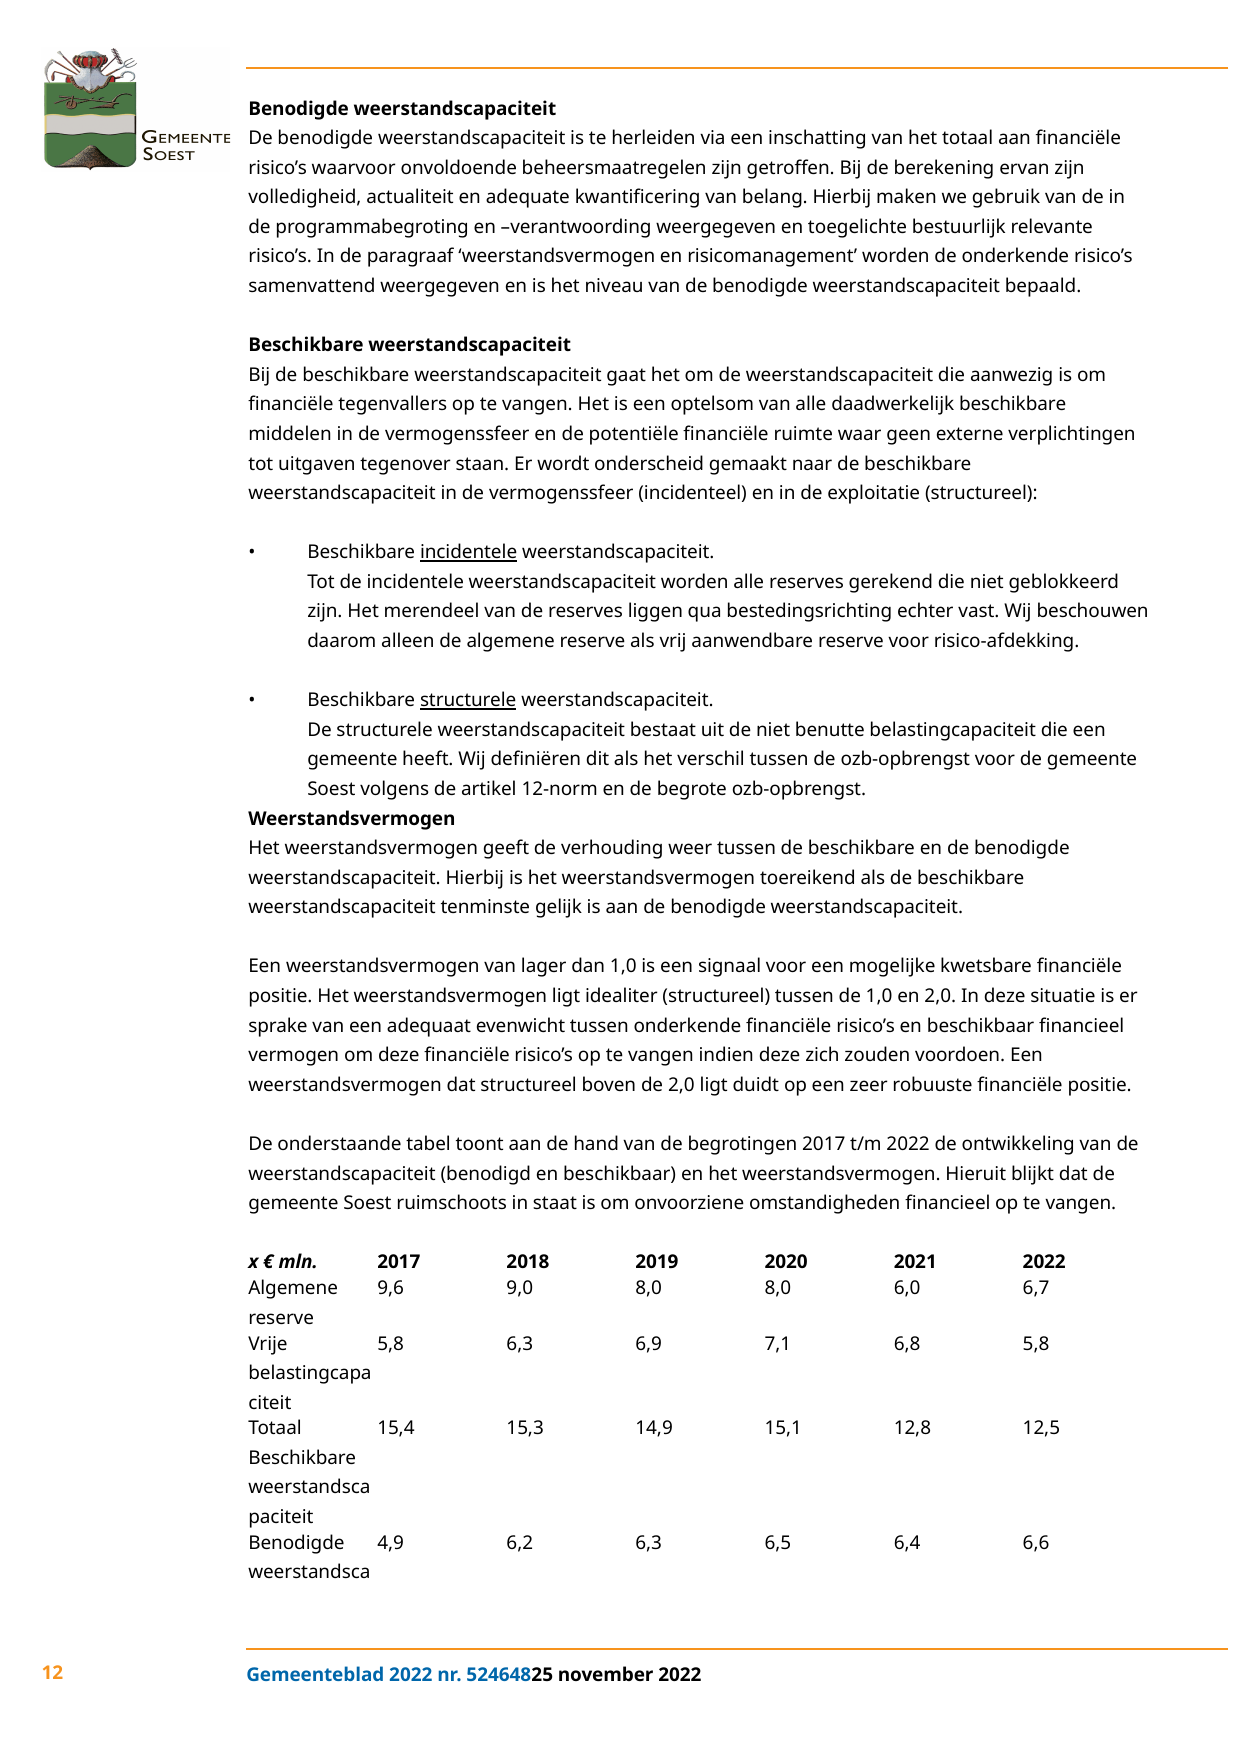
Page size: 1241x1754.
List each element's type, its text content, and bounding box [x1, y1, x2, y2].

text Bij de beschikbare weerstandscapaciteit gaat het om de weerstandscapaciteit die aanwezig is om financiële tegenvallers op te vangen. Het is een optelsom van alle daadwerkelijk beschikbare middelen in de vermogenssfeer en de potentiële financiële ruimte waar geen externe verplichtingen tot uitgaven tegenover staan. Er wordt onderscheid gemaakt naar de beschikbare weerstandscapaciteit in de vermogenssfeer (incidenteel) en in de exploitatie (structureel): [248, 361, 1152, 505]
table_cell 6,3 [506, 1330, 635, 1414]
table_header 2017 [377, 1249, 506, 1274]
table_cell Totaal Beschikbare weerstandscapaciteit [248, 1415, 377, 1529]
text Een weerstandsvermogen van lager dan 1,0 is een signaal voor een mogelijke kwetsbare financiële positie. Het weerstandsvermogen ligt idealiter (structureel) tussen de 1,0 en 2,0. In deze situatie is er sprake van een adequaat evenwicht tussen onderkende financiële risico’s en beschikbaar financieel vermogen om deze financiële risico’s op te vangen indien deze zich zouden voordoen. Een weerstandsvermogen dat structureel boven de 2,0 ligt duidt op een zeer robuuste financiële positie. [248, 953, 1152, 1097]
table_cell 6,5 [764, 1529, 893, 1584]
text Het weerstandsvermogen geeft de verhouding weer tussen de beschikbare en de benodigde weerstandscapaciteit. Hierbij is het weerstandsvermogen toereikend als de beschikbare weerstandscapaciteit tenminste gelijk is aan de benodigde weerstandscapaciteit. [248, 834, 1152, 919]
table_header x € mln. [248, 1249, 377, 1274]
table_header 2020 [764, 1249, 893, 1274]
table_cell 6,4 [894, 1529, 1022, 1584]
table_cell 6,9 [635, 1330, 764, 1414]
table_cell 8,0 [635, 1274, 764, 1330]
text Weerstandsvermogen [248, 805, 1152, 831]
list De structurele weerstandscapaciteit bestaat uit de niet benutte belastingcapaciteit die een gemeente heeft. Wij definiëren dit als het verschil tussen de ozb-opbrengst voor de gemeente Soest volgens de artikel 12-norm en de begrote ozb-opbrengst. [248, 716, 1152, 801]
table_cell 12,5 [1023, 1415, 1152, 1529]
picture [41, 47, 231, 172]
table_cell Vrije belastingcapaciteit [248, 1330, 377, 1414]
table_header 2019 [635, 1249, 764, 1274]
list Beschikbare structurele weerstandscapaciteit. [248, 686, 1152, 712]
table_cell 9,0 [506, 1274, 635, 1330]
table_cell 6,2 [506, 1529, 635, 1584]
table_cell 15,4 [377, 1415, 506, 1529]
table_cell 6,0 [894, 1274, 1022, 1330]
table_cell 12,8 [894, 1415, 1022, 1529]
table_cell 6,6 [1023, 1529, 1152, 1584]
list Tot de incidentele weerstandscapaciteit worden alle reserves gerekend die niet geblokkeerd zijn. Het merendeel van de reserves liggen qua bestedingsrichting echter vast. Wij beschouwen daarom alleen de algemene reserve als vrij aanwendbare reserve voor risico-afdekking. [248, 568, 1152, 653]
table_cell 7,1 [764, 1330, 893, 1414]
table_cell Algemene reserve [248, 1274, 377, 1330]
table_cell 15,1 [764, 1415, 893, 1529]
table_cell 6,8 [894, 1330, 1022, 1414]
list Beschikbare incidentele weerstandscapaciteit. [248, 538, 1152, 564]
table_cell 5,8 [1023, 1330, 1152, 1414]
text De onderstaande tabel toont aan de hand van de begrotingen 2017 t/m 2022 de ontwikkeling van de weerstandscapaciteit (benodigd en beschikbaar) en het weerstandsvermogen. Hieruit blijkt dat de gemeente Soest ruimschoots in staat is om onvoorziene omstandigheden financieel op te vangen. [248, 1130, 1152, 1215]
table_cell 8,0 [764, 1274, 893, 1330]
table_cell 5,8 [377, 1330, 506, 1414]
text Beschikbare weerstandscapaciteit [248, 331, 1152, 357]
text De benodigde weerstandscapaciteit is te herleiden via een inschatting van het totaal aan financiële risico’s waarvoor onvoldoende beheersmaatregelen zijn getroffen. Bij de berekening ervan zijn volledigheid, actualiteit en adequate kwantificering van belang. Hierbij maken we gebruik van de in de programmabegroting en –verantwoording weergegeven en toegelichte bestuurlijk relevante risico’s. In de paragraaf ‘weerstandsvermogen en risicomanagement’ worden de onderkende risico’s samenvattend weergegeven en is het niveau van de benodigde weerstandscapaciteit bepaald. [248, 124, 1152, 298]
table_cell 14,9 [635, 1415, 764, 1529]
table_header 2018 [506, 1249, 635, 1274]
table_cell 6,7 [1023, 1274, 1152, 1330]
table_cell 4,9 [377, 1529, 506, 1584]
table_cell Benodigde weerstandsca [248, 1529, 377, 1584]
table_cell 15,3 [506, 1415, 635, 1529]
table_cell 6,3 [635, 1529, 764, 1584]
table_header 2021 [894, 1249, 1022, 1274]
table_header 2022 [1023, 1249, 1152, 1274]
text Benodigde weerstandscapaciteit [248, 95, 1152, 121]
table_cell 9,6 [377, 1274, 506, 1330]
